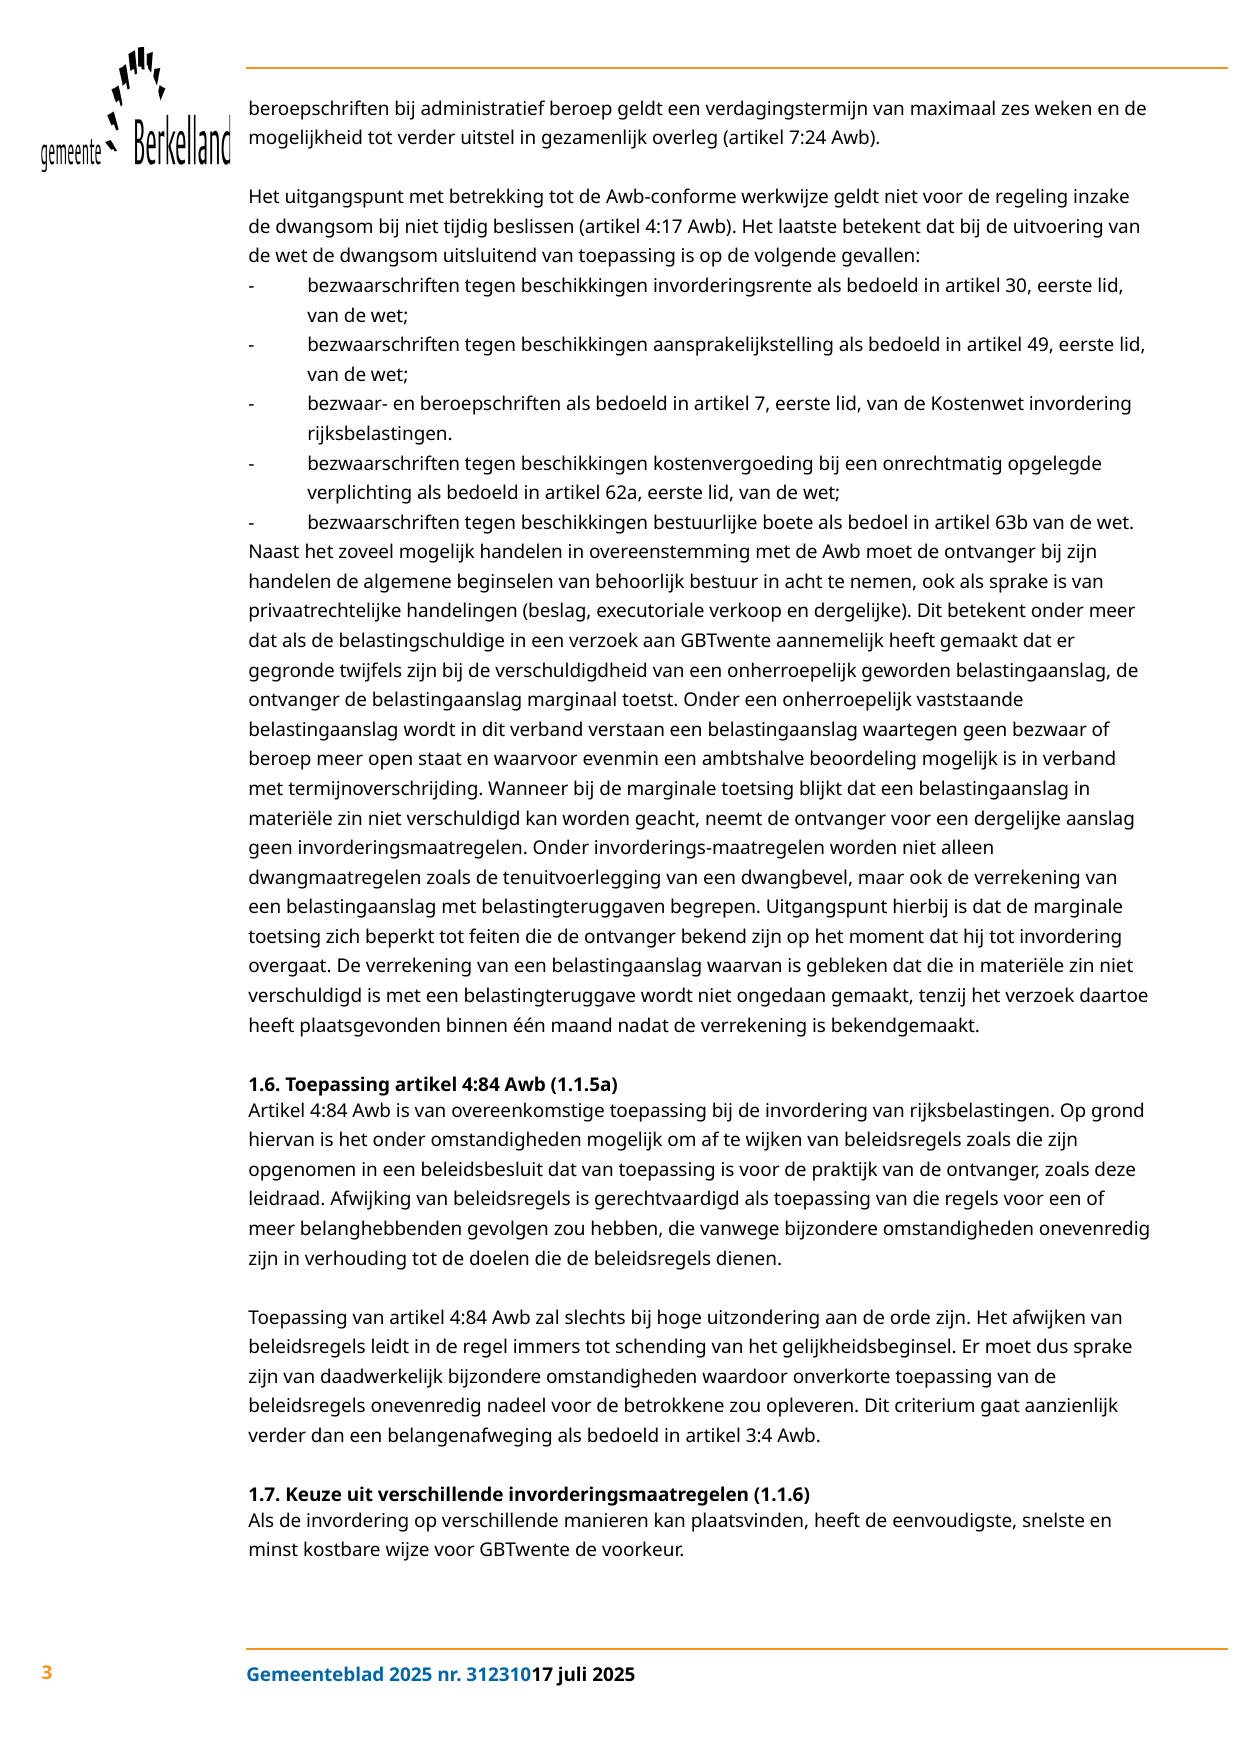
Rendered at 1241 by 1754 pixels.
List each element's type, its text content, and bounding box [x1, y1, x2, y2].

text Het uitgangspunt met betrekking tot de Awb-conforme werkwijze geldt niet voor de regeling inzake de dwangsom bij niet tijdig beslissen (artikel 4:17 Awb). Het laatste betekent dat bij de uitvoering van de wet de dwangsom uitsluitend van toepassing is op de volgende gevallen: [248, 183, 1152, 268]
text Artikel 4:84 Awb is van overeenkomstige toepassing bij de invordering van rijksbelastingen. Op grond hiervan is het onder omstandigheden mogelijk om af te wijken van beleidsregels zoals die zijn opgenomen in een beleidsbesluit dat van toepassing is voor de praktijk van de ontvanger, zoals deze leidraad. Afwijking van beleidsregels is gerechtvaardigd als toepassing van die regels voor een of meer belanghebbenden gevolgen zou hebben, die vanwege bijzondere omstandigheden onevenredig zijn in verhouding tot de doelen die de beleidsregels dienen. [248, 1097, 1152, 1270]
list bezwaarschriften tegen beschikkingen bestuurlijke boete als bedoel in artikel 63b van de wet. [248, 509, 1152, 535]
list bezwaarschriften tegen beschikkingen aansprakelijkstelling als bedoeld in artikel 49, eerste lid, van de wet; [248, 331, 1152, 387]
text Als de invordering op verschillende manieren kan plaatsvinden, heeft de eenvoudigste, snelste en minst kostbare wijze voor GBTwente de voorkeur. [248, 1507, 1152, 1562]
text beroepschriften bij administratief beroep geldt een verdagingstermijn van maximaal zes weken en de mogelijkheid tot verder uitstel in gezamenlijk overleg (artikel 7:24 Awb). [248, 95, 1152, 150]
list bezwaarschriften tegen beschikkingen kostenvergoeding bij een onrechtmatig opgelegde verplichting als bedoeld in artikel 62a, eerste lid, van de wet; [248, 450, 1152, 505]
picture [41, 47, 231, 172]
text 1.6. Toepassing artikel 4:84 Awb (1.1.5a) [248, 1071, 1152, 1097]
list bezwaar- en beroepschriften als bedoeld in artikel 7, eerste lid, van de Kostenwet invordering rijksbelastingen. [248, 391, 1152, 446]
text 1.7. Keuze uit verschillende invorderingsmaatregelen (1.1.6) [248, 1481, 1152, 1507]
text Toepassing van artikel 4:84 Awb zal slechts bij hoge uitzondering aan de orde zijn. Het afwijken van beleidsregels leidt in de regel immers tot schending van het gelijkheidsbeginsel. Er moet dus sprake zijn van daadwerkelijk bijzondere omstandigheden waardoor onverkorte toepassing van de beleidsregels onevenredig nadeel voor de betrokkene zou opleveren. Dit criterium gaat aanzienlijk verder dan een belangenafweging als bedoeld in artikel 3:4 Awb. [248, 1304, 1152, 1448]
text Naast het zoveel mogelijk handelen in overeenstemming met de Awb moet de ontvanger bij zijn handelen de algemene beginselen van behoorlijk bestuur in acht te nemen, ook als sprake is van privaatrechtelijke handelingen (beslag, executoriale verkoop en dergelijke). Dit betekent onder meer dat als de belastingschuldige in een verzoek aan GBTwente aannemelijk heeft gemaakt dat er gegronde twijfels zijn bij de verschuldigdheid van een onherroepelijk geworden belastingaanslag, de ontvanger de belastingaanslag marginaal toetst. Onder een onherroepelijk vaststaande belastingaanslag wordt in dit verband verstaan een belastingaanslag waartegen geen bezwaar of beroep meer open staat en waarvoor evenmin een ambtshalve beoordeling mogelijk is in verband met termijnoverschrijding. Wanneer bij de marginale toetsing blijkt dat een belastingaanslag in materiële zin niet verschuldigd kan worden geacht, neemt de ontvanger voor een dergelijke aanslag geen invorderingsmaatregelen. Onder invorderings-maatregelen worden niet alleen dwangmaatregelen zoals de tenuitvoerlegging van een dwangbevel, maar ook de verrekening van een belastingaanslag met belastingteruggaven begrepen. Uitgangspunt hierbij is dat de marginale toetsing zich beperkt tot feiten die de ontvanger bekend zijn op het moment dat hij tot invordering overgaat. De verrekening van een belastingaanslag waarvan is gebleken dat die in materiële zin niet verschuldigd is met een belastingteruggave wordt niet ongedaan gemaakt, tenzij het verzoek daartoe heeft plaatsgevonden binnen één maand nadat de verrekening is bekendgemaakt. [248, 538, 1152, 1038]
list bezwaarschriften tegen beschikkingen invorderingsrente als bedoeld in artikel 30, eerste lid, van de wet; [248, 272, 1152, 328]
